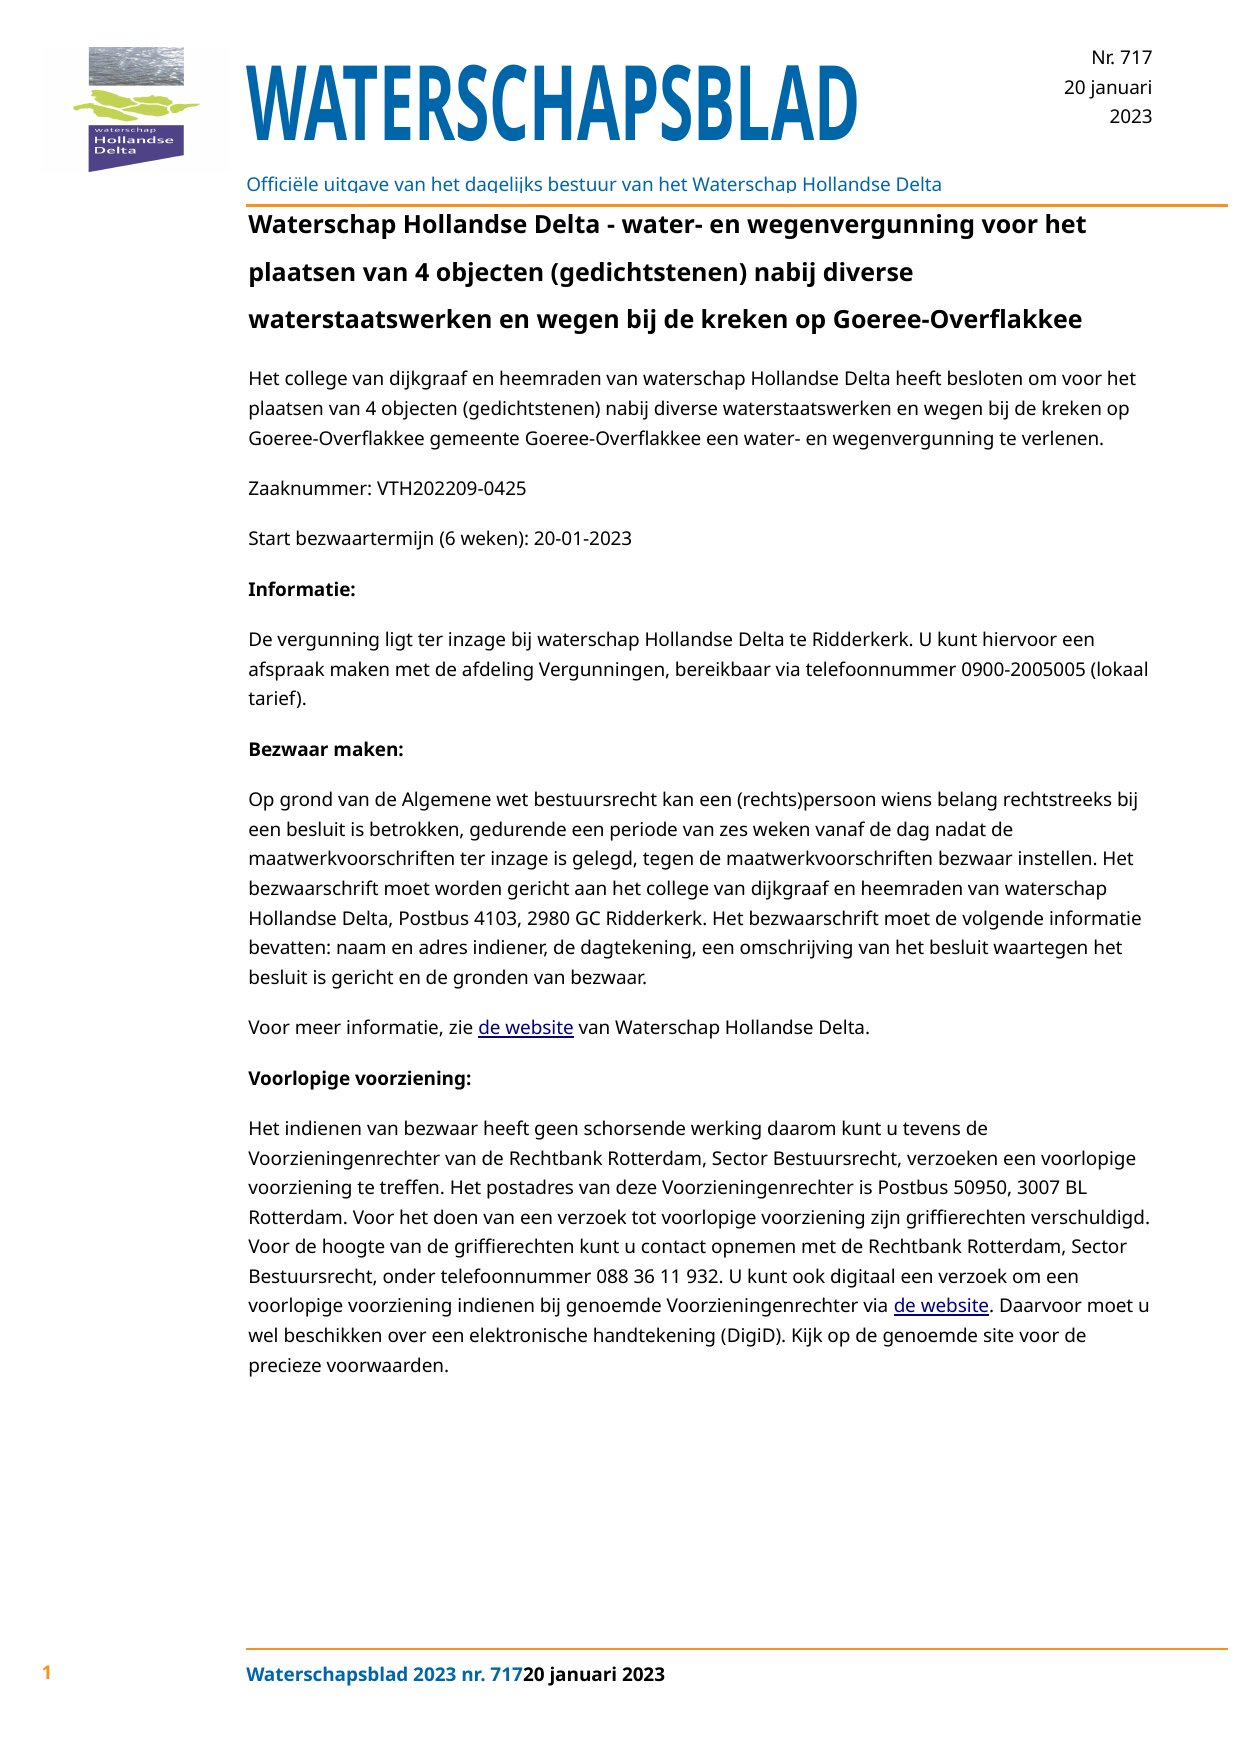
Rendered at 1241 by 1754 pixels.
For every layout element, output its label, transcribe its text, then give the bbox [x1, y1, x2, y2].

text Informatie: [248, 576, 1152, 602]
text Het indienen van bezwaar heeft geen schorsende werking daarom kunt u tevens de Voorzieningenrechter van de Rechtbank Rotterdam, Sector Bestuursrecht, verzoeken een voorlopige voorziening te treffen. Het postadres van deze Voorzieningenrechter is Postbus 50950, 3007 BL Rotterdam. Voor het doen van een verzoek tot voorlopige voorziening zijn griffierechten verschuldigd. Voor de hoogte van de griffierechten kunt u contact opnemen met de Rechtbank Rotterdam, Sector Bestuursrecht, onder telefoonnummer 088 36 11 932. U kunt ook digitaal een verzoek om een voorlopige voorziening indienen bij genoemde Voorzieningenrechter via de website. Daarvoor moet u wel beschikken over een elektronische handtekening (DigiD). Kijk op de genoemde site voor de precieze voorwaarden. [248, 1115, 1152, 1377]
text Waterschap Hollandse Delta - water- en wegenvergunning voor het plaatsen van 4 objecten (gedichtstenen) nabij diverse waterstaatswerken en wegen bij de kreken op Goeree-Overflakkee [248, 207, 1152, 336]
picture [41, 47, 231, 172]
text Bezwaar maken: [248, 736, 1152, 762]
text Het college van dijkgraaf en heemraden van waterschap Hollandse Delta heeft besloten om voor het plaatsen van 4 objecten (gedichtstenen) nabij diverse waterstaatswerken en wegen bij de kreken op Goeree-Overflakkee gemeente Goeree-Overflakkee een water- en wegenvergunning te verlenen. [248, 366, 1152, 450]
text Op grond van de Algemene wet bestuursrecht kan een (rechts)persoon wiens belang rechtstreeks bij een besluit is betrokken, gedurende een periode van zes weken vanaf de dag nadat de maatwerkvoorschriften ter inzage is gelegd, tegen de maatwerkvoorschriften bezwaar instellen. Het bezwaarschrift moet worden gericht aan het college van dijkgraaf en heemraden van waterschap Hollandse Delta, Postbus 4103, 2980 GC Ridderkerk. Het bezwaarschrift moet de volgende informatie bevatten: naam en adres indiener, de dagtekening, een omschrijving van het besluit waartegen het besluit is gericht en de gronden van bezwaar. [248, 786, 1152, 989]
text Voorlopige voorziening: [248, 1065, 1152, 1090]
text De vergunning ligt ter inzage bij waterschap Hollandse Delta te Ridderkerk. U kunt hiervoor een afspraak maken met de afdeling Vergunningen, bereikbaar via telefoonnummer 0900-2005005 (lokaal tarief). [248, 626, 1152, 711]
text Start bezwaartermijn (6 weken): 20-01-2023 [248, 526, 1152, 551]
text Voor meer informatie, zie de website van Waterschap Hollandse Delta. [248, 1014, 1152, 1040]
text Zaaknummer: VTH202209-0425 [248, 475, 1152, 501]
